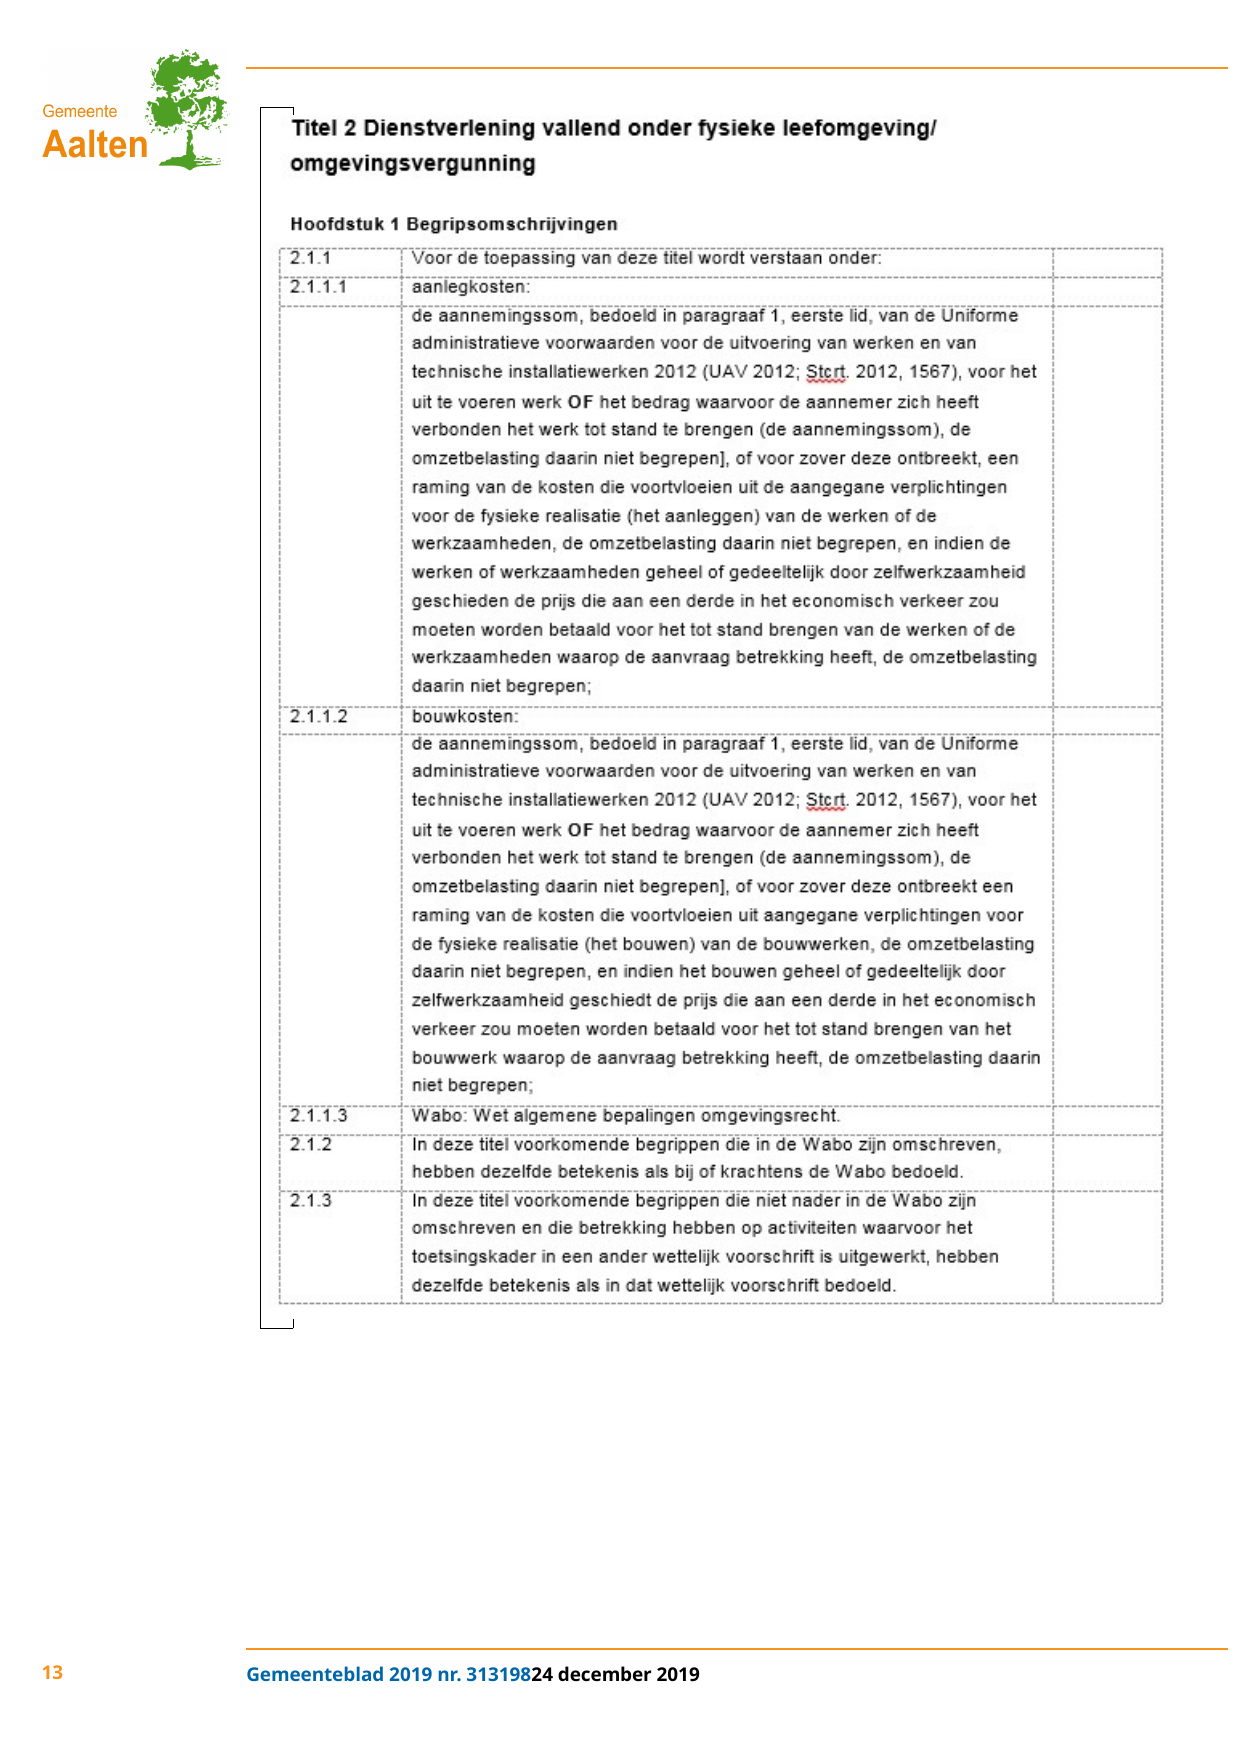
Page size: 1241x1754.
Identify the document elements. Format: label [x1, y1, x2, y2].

picture [268, 115, 1173, 1319]
picture [41, 47, 231, 172]
